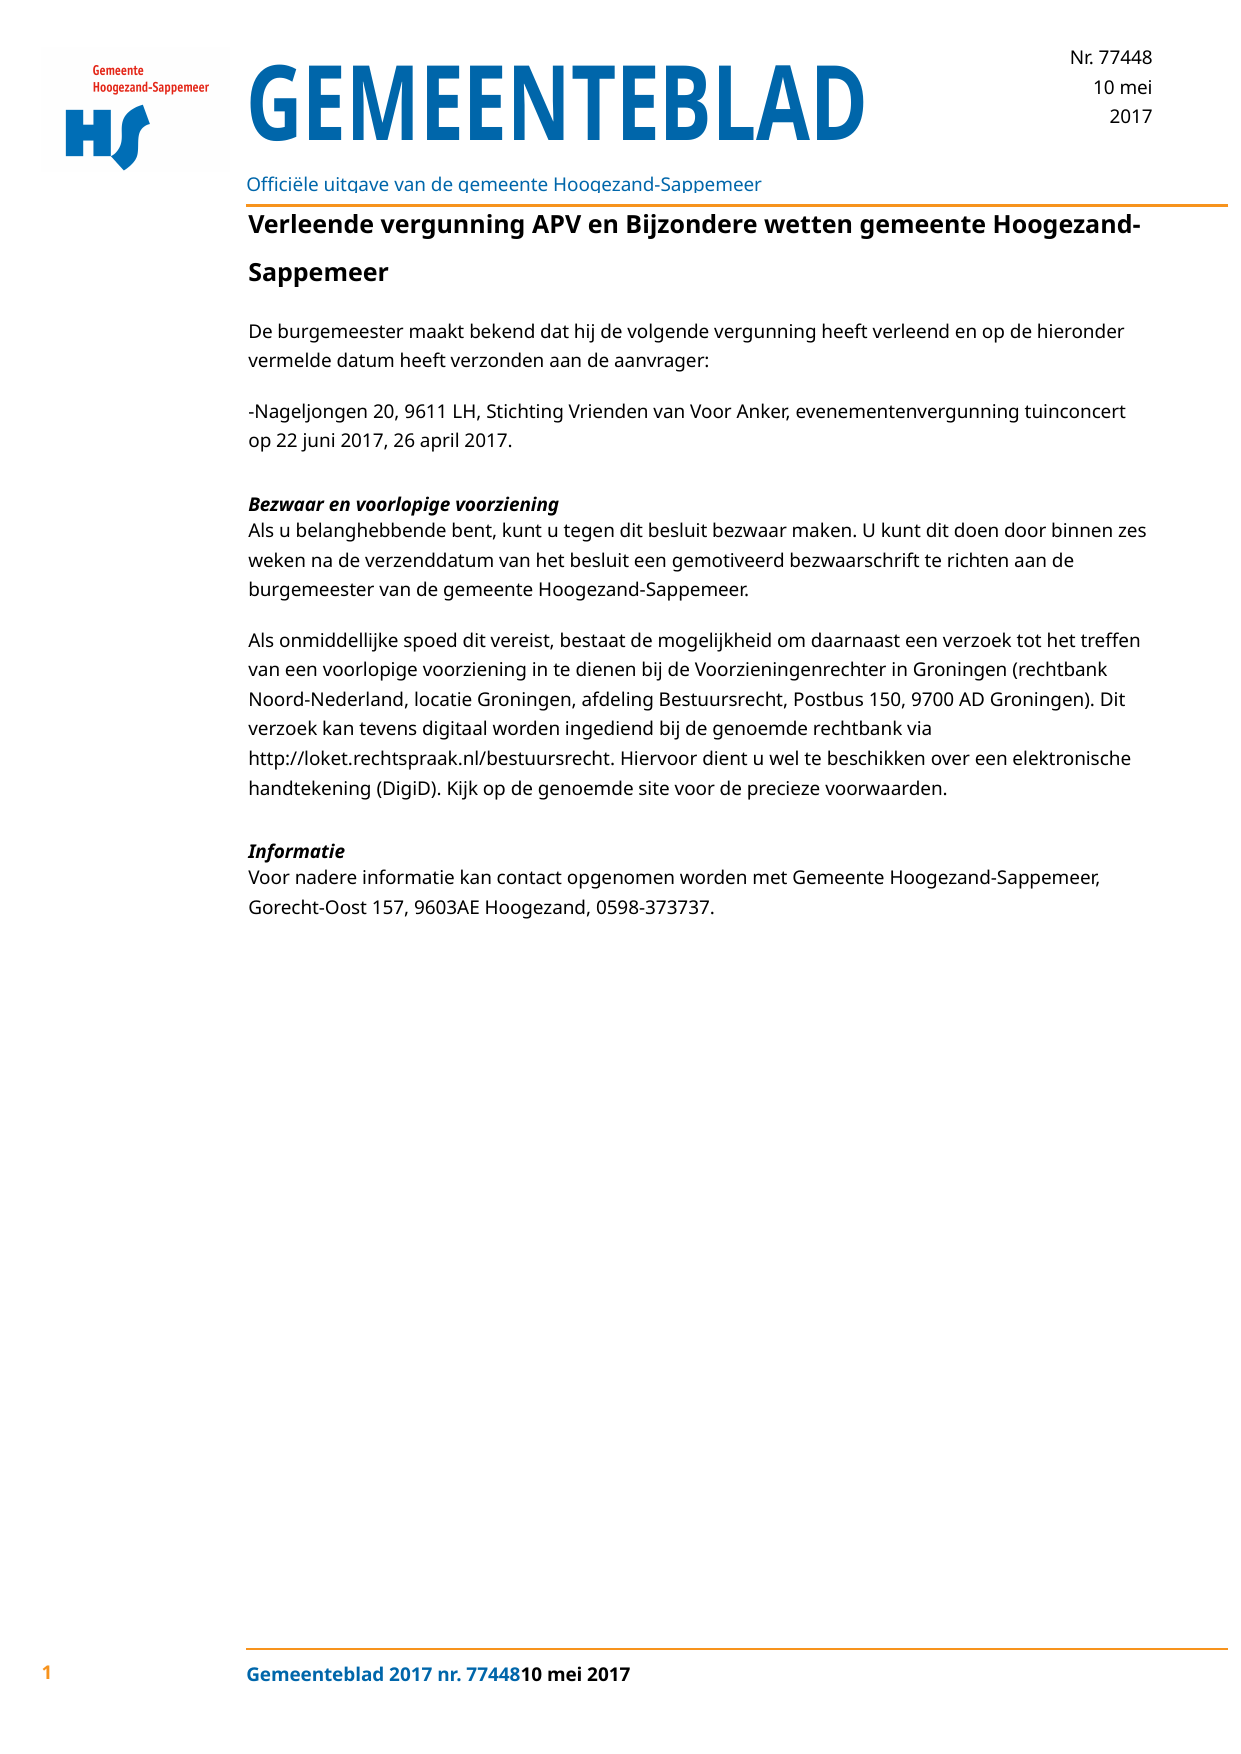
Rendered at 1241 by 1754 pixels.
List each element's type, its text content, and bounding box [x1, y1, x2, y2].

text -Nageljongen 20, 9611 LH, Stichting Vrienden van Voor Anker, evenementenvergunning tuinconcert op 22 juni 2017, 26 april 2017. [248, 398, 1152, 453]
text Als u belanghebbende bent, kunt u tegen dit besluit bezwaar maken. U kunt dit doen door binnen zes weken na de verzenddatum van het besluit een gemotiveerd bezwaarschrift te richten aan de burgemeester van de gemeente Hoogezand-Sappemeer. [248, 517, 1152, 602]
text Als onmiddellijke spoed dit vereist, bestaat de mogelijkheid om daarnaast een verzoek tot het treffen van een voorlopige voorziening in te dienen bij de Voorzieningenrechter in Groningen (rechtbank Noord-Nederland, locatie Groningen, afdeling Bestuursrecht, Postbus 150, 9700 AD Groningen). Dit verzoek kan tevens digitaal worden ingediend bij de genoemde rechtbank via http://loket.rechtspraak.nl/bestuursrecht. Hiervoor dient u wel te beschikken over een elektronische handtekening (DigiD). Kijk op de genoemde site voor de precieze voorwaarden. [248, 627, 1152, 800]
text Verleende vergunning APV en Bijzondere wetten gemeente Hoogezand-Sappemeer [248, 207, 1152, 288]
text Bezwaar en voorlopige voorziening [248, 491, 1152, 517]
text De burgemeester maakt bekend dat hij de volgende vergunning heeft verleend en op de hieronder vermelde datum heeft verzonden aan de aanvrager: [248, 318, 1152, 373]
picture [41, 47, 231, 172]
text Informatie [248, 839, 1152, 864]
text Voor nadere informatie kan contact opgenomen worden met Gemeente Hoogezand-Sappemeer, Gorecht-Oost 157, 9603AE Hoogezand, 0598-373737. [248, 864, 1152, 920]
